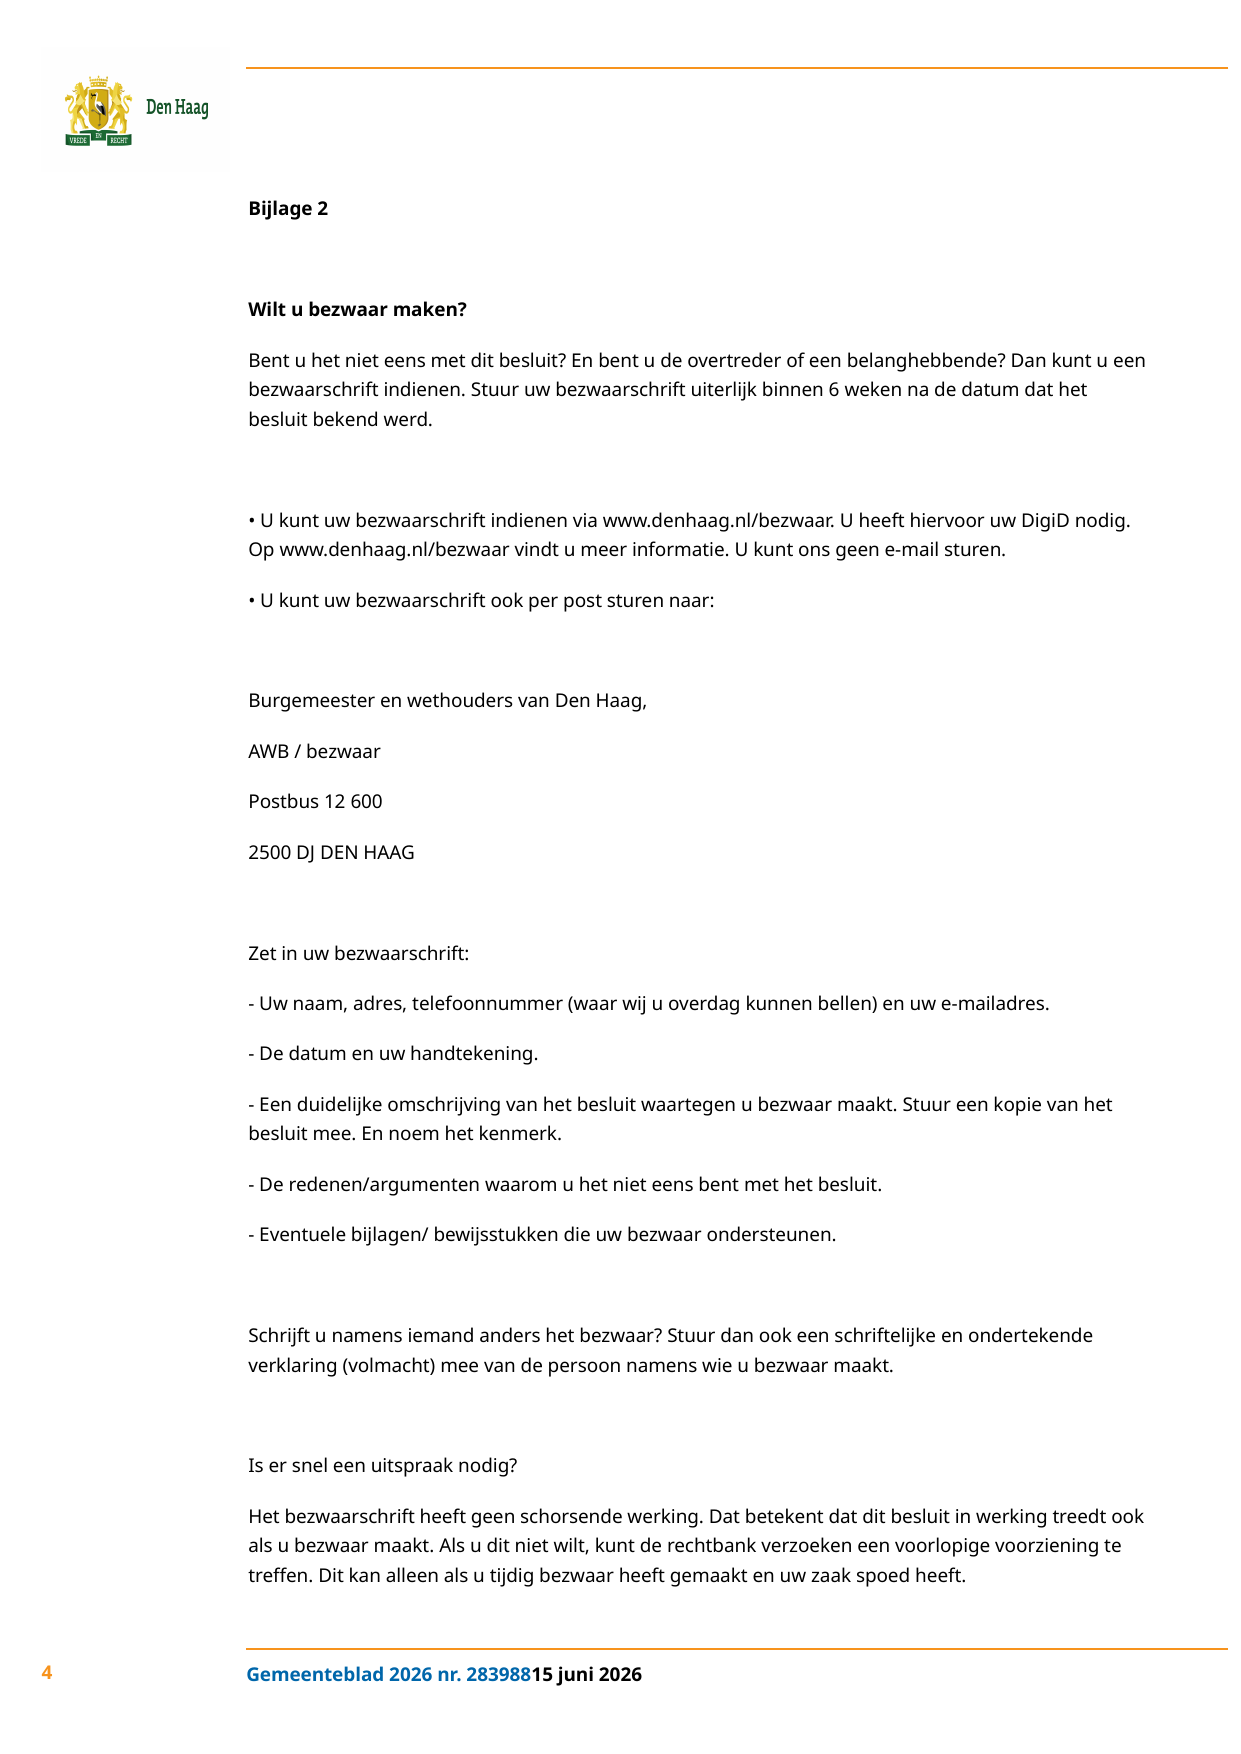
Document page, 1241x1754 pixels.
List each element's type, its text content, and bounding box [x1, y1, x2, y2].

text 2500 DJ DEN HAAG [248, 839, 1152, 865]
text Bijlage 2 [248, 196, 1152, 221]
text Zet in uw bezwaarschrift: [248, 940, 1152, 966]
text Postbus 12 600 [248, 788, 1152, 814]
text - Uw naam, adres, telefoonnummer (waar wij u overdag kunnen bellen) en uw e-mailadres. [248, 990, 1152, 1016]
text Burgemeester en wethouders van Den Haag, [248, 688, 1152, 713]
text Wilt u bezwaar maken? [248, 296, 1152, 322]
text AWB / bezwaar [248, 738, 1152, 764]
text Is er snel een uitspraak nodig? [248, 1453, 1152, 1478]
text - Eventuele bijlagen/ bewijsstukken die uw bezwaar ondersteunen. [248, 1221, 1152, 1247]
text - De redenen/argumenten waarom u het niet eens bent met het besluit. [248, 1171, 1152, 1197]
text Het bezwaarschrift heeft geen schorsende werking. Dat betekent dat dit besluit in werking treedt ook als u bezwaar maakt. Als u dit niet wilt, kunt de rechtbank verzoeken een voorlopige voorziening te treffen. Dit kan alleen als u tijdig bezwaar heeft gemaakt en uw zaak spoed heeft. [248, 1503, 1152, 1588]
picture [41, 47, 231, 172]
text Schrijft u namens iemand anders het bezwaar? Stuur dan ook een schriftelijke en ondertekende verklaring (volmacht) mee van de persoon namens wie u bezwaar maakt. [248, 1322, 1152, 1378]
text - De datum en uw handtekening. [248, 1041, 1152, 1066]
text Bent u het niet eens met dit besluit? En bent u de overtreder of een belanghebbende? Dan kunt u een bezwaarschrift indienen. Stuur uw bezwaarschrift uiterlijk binnen 6 weken na de datum dat het besluit bekend werd. [248, 347, 1152, 432]
text - Een duidelijke omschrijving van het besluit waartegen u bezwaar maakt. Stuur een kopie van het besluit mee. En noem het kenmerk. [248, 1091, 1152, 1146]
text • U kunt uw bezwaarschrift ook per post sturen naar: [248, 587, 1152, 613]
text • U kunt uw bezwaarschrift indienen via www.denhaag.nl/bezwaar. U heeft hiervoor uw DigiD nodig. Op www.denhaag.nl/bezwaar vindt u meer informatie. U kunt ons geen e-mail sturen. [248, 507, 1152, 562]
